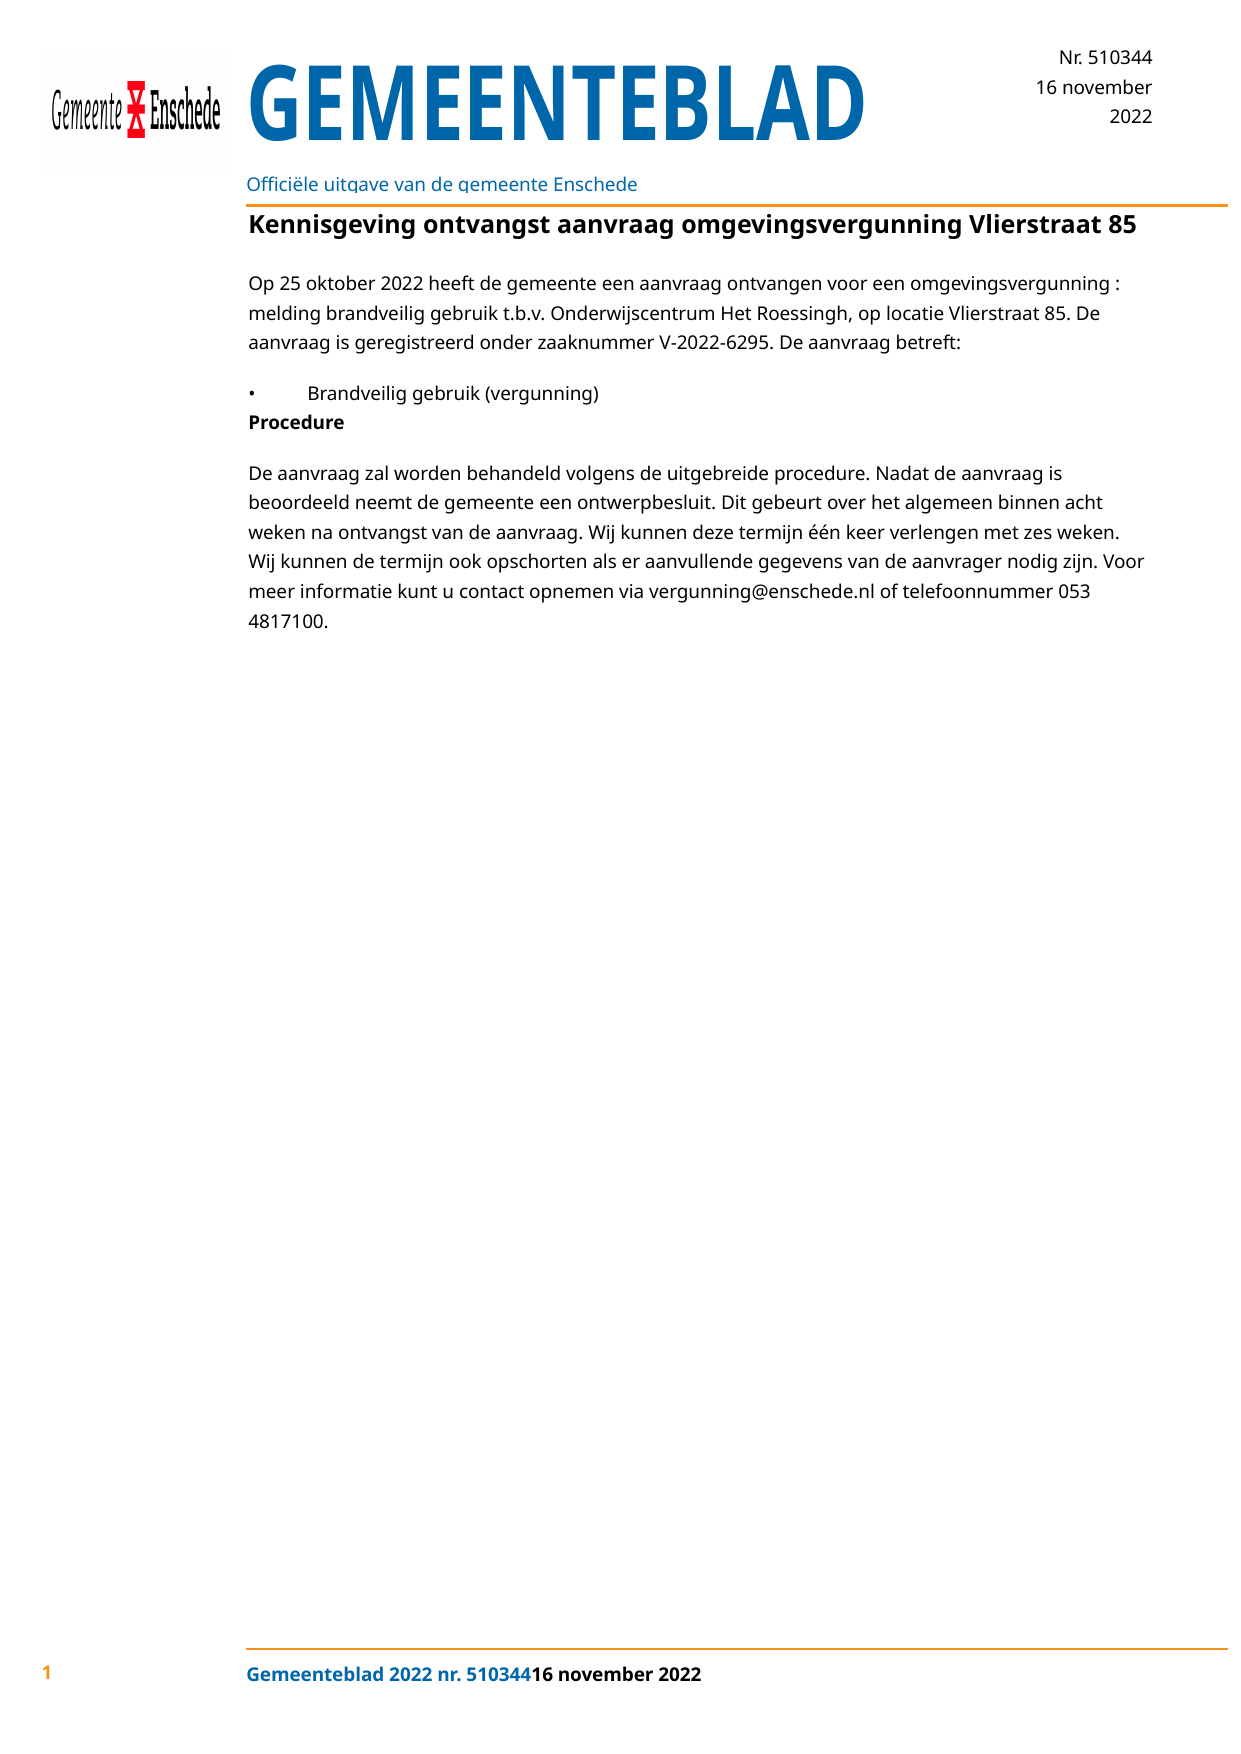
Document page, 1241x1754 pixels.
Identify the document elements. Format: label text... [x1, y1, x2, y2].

text Kennisgeving ontvangst aanvraag omgevingsvergunning Vlierstraat 85 [248, 207, 1152, 241]
picture [41, 47, 231, 172]
list Brandveilig gebruik (vergunning) [248, 380, 1152, 406]
text De aanvraag zal worden behandeld volgens de uitgebreide procedure. Nadat de aanvraag is beoordeeld neemt de gemeente een ontwerpbesluit. Dit gebeurt over het algemeen binnen acht weken na ontvangst van de aanvraag. Wij kunnen deze termijn één keer verlengen met zes weken. Wij kunnen de termijn ook opschorten als er aanvullende gegevens van de aanvrager nodig zijn. Voor meer informatie kunt u contact opnemen via vergunning@enschede.nl of telefoonnummer 053 4817100. [248, 460, 1152, 633]
text Op 25 oktober 2022 heeft de gemeente een aanvraag ontvangen voor een omgevingsvergunning : melding brandveilig gebruik t.b.v. Onderwijscentrum Het Roessingh, op locatie Vlierstraat 85. De aanvraag is geregistreerd onder zaaknummer V-2022-6295. De aanvraag betreft: [248, 270, 1152, 355]
text Procedure [248, 409, 1152, 435]
